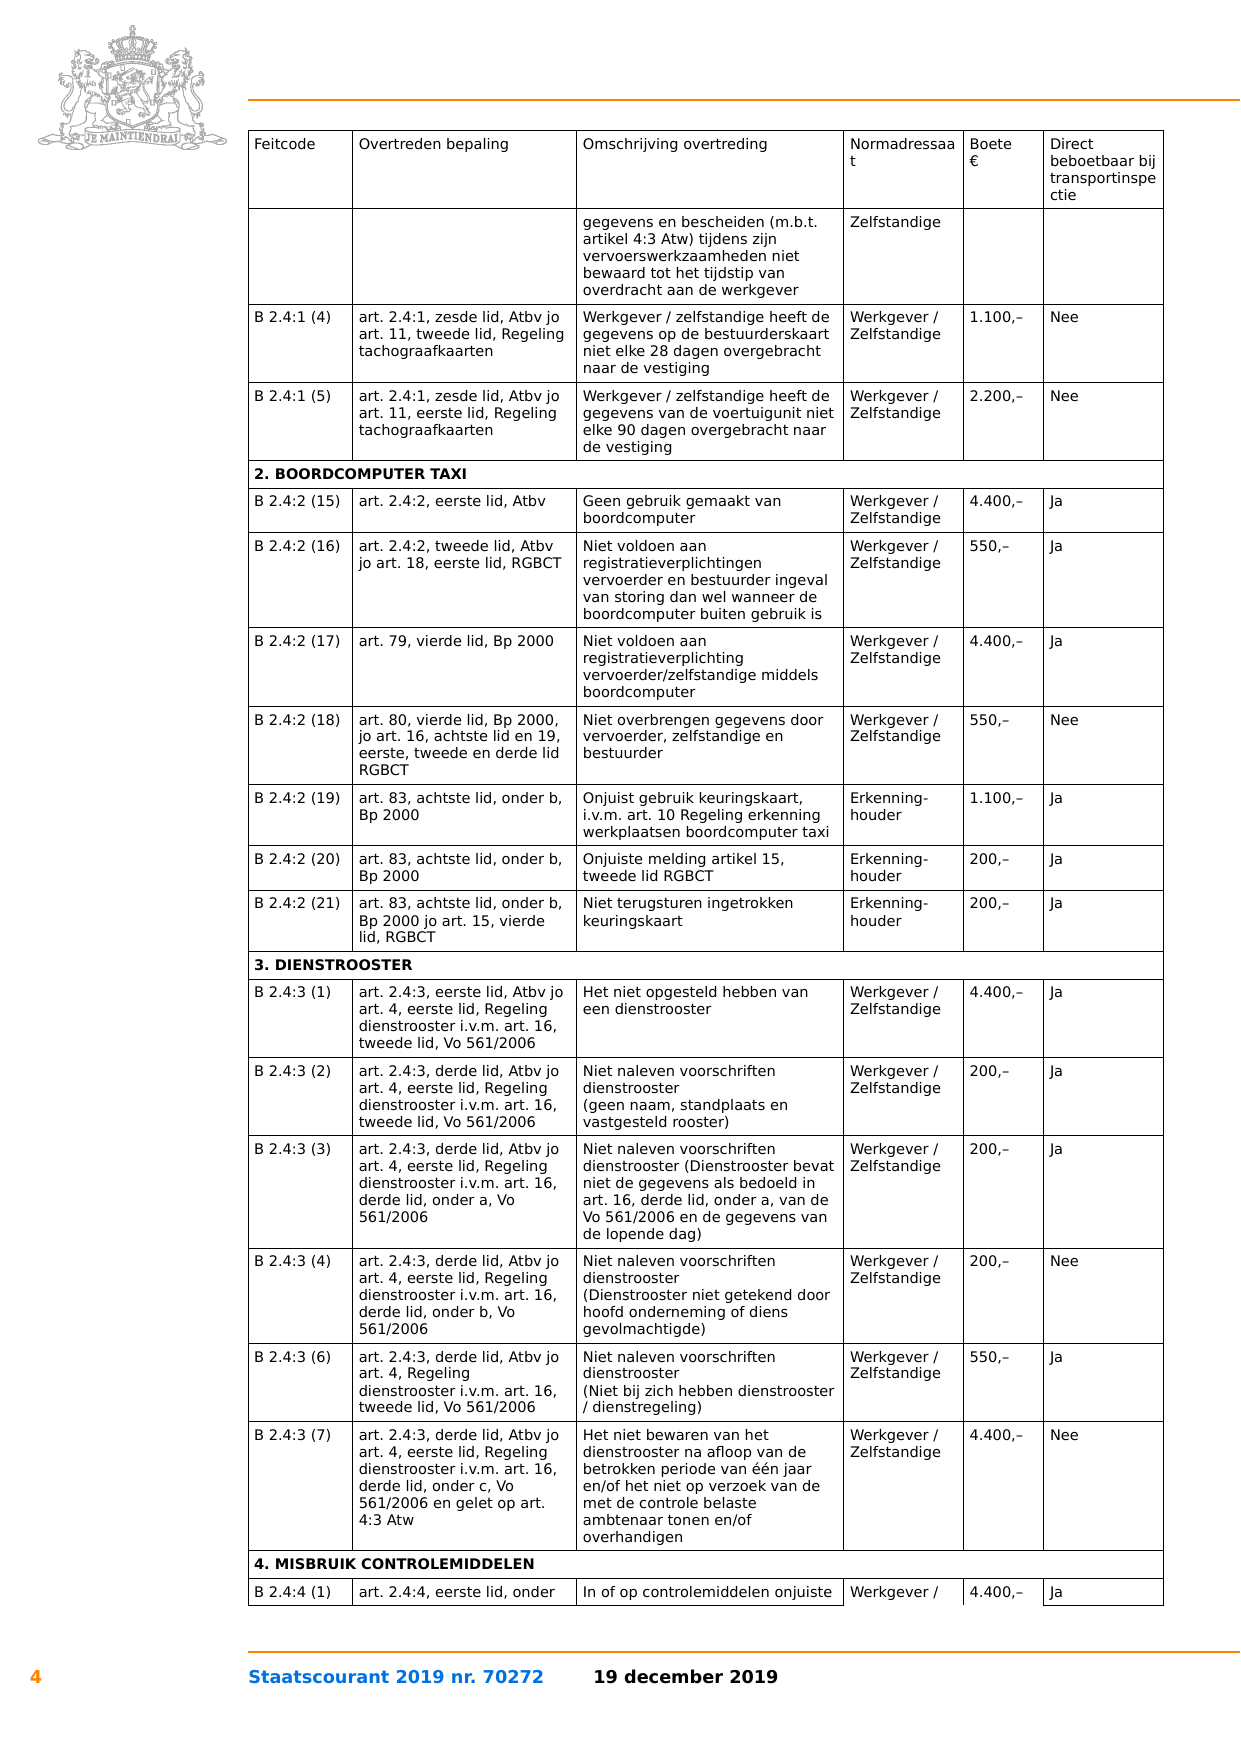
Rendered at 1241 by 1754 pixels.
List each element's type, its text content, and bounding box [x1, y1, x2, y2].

table_cell Werkgever / Zelfstandige [844, 533, 963, 627]
table_cell Het niet opgesteld hebben van een dienstrooster [577, 980, 843, 1057]
table_cell 2. BOORDCOMPUTER TAXI [249, 461, 1163, 488]
table_cell art. 80, vierde lid, Bp 2000, jo art. 16, achtste lid en 19, eerste, tweede en derde lid RGBCT [353, 707, 576, 784]
table_cell Niet terugsturen ingetrokken keuringskaart [577, 891, 843, 951]
table_header Overtreden bepaling [353, 131, 576, 208]
table_cell art. 2.4:3, derde lid, Atbv jo art. 4, Regeling dienstrooster i.v.m. art. 16, tweede lid, Vo 561/2006 [353, 1344, 576, 1421]
table_cell Werkgever / [844, 1579, 963, 1605]
table_cell Werkgever / Zelfstandige [844, 980, 963, 1057]
table_cell art. 2.4:3, derde lid, Atbv jo art. 4, eerste lid, Regeling dienstrooster i.v.m. art. 16, derde lid, onder a, Vo 561/2006 [353, 1136, 576, 1247]
table_cell 4.400,– [964, 489, 1043, 532]
table_cell Erkenning- houder [844, 785, 963, 845]
table_cell art. 2.4:2, eerste lid, Atbv [353, 489, 576, 532]
table_cell Ja [1044, 1344, 1163, 1421]
table_cell 550,– [964, 1344, 1043, 1421]
picture [38, 25, 227, 150]
table_cell Nee [1044, 1249, 1163, 1343]
table_cell 200,– [964, 1249, 1043, 1343]
table_header Feitcode [249, 131, 352, 208]
table_header Normadressaat [844, 131, 963, 208]
table_cell 3. DIENSTROOSTER [249, 952, 1163, 978]
table_cell art. 2.4:3, derde lid, Atbv jo art. 4, eerste lid, Regeling dienstrooster i.v.m. art. 16, tweede lid, Vo 561/2006 [353, 1058, 576, 1135]
table_cell art. 2.4:3, derde lid, Atbv jo art. 4, eerste lid, Regeling dienstrooster i.v.m. art. 16, derde lid, onder c, Vo 561/2006 en gelet op art. 4:3 Atw [353, 1422, 576, 1550]
table_cell B 2.4:3 (4) [249, 1249, 352, 1343]
table_cell Werkgever / Zelfstandige [844, 1058, 963, 1135]
table_cell Erkenning- houder [844, 891, 963, 951]
table_cell Niet voldoen aan registratieverplichtingen vervoerder en bestuurder ingeval van storing dan wel wanneer de boordcomputer buiten gebruik is [577, 533, 843, 627]
table_cell Werkgever / Zelfstandige [844, 628, 963, 706]
table_cell 4.400,– [964, 1422, 1043, 1550]
table_cell [964, 209, 1043, 303]
table_cell Werkgever / zelfstandige heeft de gegevens van de voertuigunit niet elke 90 dagen overgebracht naar de vestiging [577, 383, 843, 460]
table_cell 1.100,– [964, 305, 1043, 382]
table_cell art. 83, achtste lid, onder b, Bp 2000 jo art. 15, vierde lid, RGBCT [353, 891, 576, 951]
table_cell art. 2.4:3, derde lid, Atbv jo art. 4, eerste lid, Regeling dienstrooster i.v.m. art. 16, derde lid, onder b, Vo 561/2006 [353, 1249, 576, 1343]
table_cell art. 2.4:1, zesde lid, Atbv jo art. 11, tweede lid, Regeling tachograafkaarten [353, 305, 576, 382]
table_cell 1.100,– [964, 785, 1043, 845]
table_cell 200,– [964, 1136, 1043, 1247]
table_cell B 2.4:2 (17) [249, 628, 352, 706]
table_cell Ja [1044, 785, 1163, 845]
table_cell B 2.4:2 (19) [249, 785, 352, 845]
table_cell Ja [1044, 846, 1163, 890]
table_cell art. 2.4:2, tweede lid, Atbv jo art. 18, eerste lid, RGBCT [353, 533, 576, 627]
table_cell Werkgever / Zelfstandige [844, 305, 963, 382]
table_cell 4.400,– [964, 980, 1043, 1057]
table_cell 4.400,– [964, 1579, 1043, 1605]
table_cell Ja [1044, 980, 1163, 1057]
table_cell 2.200,– [964, 383, 1043, 460]
table_cell Ja [1044, 628, 1163, 706]
table_cell Zelfstandige [844, 209, 963, 303]
table_cell Onjuist gebruik keuringskaart, i.v.m. art. 10 Regeling erkenning werkplaatsen boordcomputer taxi [577, 785, 843, 845]
table_cell 4. MISBRUIK CONTROLEMIDDELEN [249, 1551, 1163, 1578]
table_cell In of op controlemiddelen onjuiste [577, 1579, 843, 1605]
table_cell Nee [1044, 707, 1163, 784]
table_cell art. 83, achtste lid, onder b, Bp 2000 [353, 785, 576, 845]
table_cell B 2.4:4 (1) [249, 1579, 352, 1605]
table_cell Werkgever / Zelfstandige [844, 1249, 963, 1343]
table_cell Nee [1044, 305, 1163, 382]
table_cell Werkgever / Zelfstandige [844, 707, 963, 784]
table_cell B 2.4:2 (20) [249, 846, 352, 890]
table_cell art. 83, achtste lid, onder b, Bp 2000 [353, 846, 576, 890]
table_cell B 2.4:1 (5) [249, 383, 352, 460]
table_cell Ja [1044, 891, 1163, 951]
table_cell Ja [1044, 1058, 1163, 1135]
table_cell Ja [1044, 1579, 1163, 1605]
table_cell Werkgever / Zelfstandige [844, 1422, 963, 1550]
table_cell art. 79, vierde lid, Bp 2000 [353, 628, 576, 706]
table_cell Onjuiste melding artikel 15, tweede lid RGBCT [577, 846, 843, 890]
table_cell 550,– [964, 707, 1043, 784]
table_cell Niet naleven voorschriften dienstrooster (geen naam, standplaats en vastgesteld rooster) [577, 1058, 843, 1135]
table_cell 200,– [964, 1058, 1043, 1135]
table_cell B 2.4:2 (15) [249, 489, 352, 532]
table_cell Niet voldoen aan registratieverplichting vervoerder/zelfstandige middels boordcomputer [577, 628, 843, 706]
table_header Direct beboetbaar bij transportinspectie [1044, 131, 1163, 208]
table_cell Ja [1044, 533, 1163, 627]
table_cell 200,– [964, 891, 1043, 951]
table_cell B 2.4:3 (1) [249, 980, 352, 1057]
table_cell B 2.4:3 (3) [249, 1136, 352, 1247]
table_cell Niet naleven voorschriften dienstrooster (Dienstrooster niet getekend door hoofd onderneming of diens gevolmachtigde) [577, 1249, 843, 1343]
table_cell art. 2.4:3, eerste lid, Atbv jo art. 4, eerste lid, Regeling dienstrooster i.v.m. art. 16, tweede lid, Vo 561/2006 [353, 980, 576, 1057]
table_cell art. 2.4:1, zesde lid, Atbv jo art. 11, eerste lid, Regeling tachograafkaarten [353, 383, 576, 460]
table_cell [353, 209, 576, 303]
table_cell B 2.4:3 (6) [249, 1344, 352, 1421]
table_cell B 2.4:3 (7) [249, 1422, 352, 1550]
table_cell Werkgever / Zelfstandige [844, 1344, 963, 1421]
table_cell Werkgever / Zelfstandige [844, 489, 963, 532]
table_cell [249, 209, 352, 303]
table_cell 4.400,– [964, 628, 1043, 706]
table_cell Nee [1044, 383, 1163, 460]
table_cell Erkenning- houder [844, 846, 963, 890]
table_cell Nee [1044, 1422, 1163, 1550]
table_cell Het niet bewaren van het dienstrooster na afloop van de betrokken periode van één jaar en/of het niet op verzoek van de met de controle belaste ambtenaar tonen en/of overhandigen [577, 1422, 843, 1550]
table_cell Niet naleven voorschriften dienstrooster (Niet bij zich hebben dienstrooster / dienstregeling) [577, 1344, 843, 1421]
table_cell Geen gebruik gemaakt van boordcomputer [577, 489, 843, 532]
table_cell Werkgever / Zelfstandige [844, 1136, 963, 1247]
table_cell Ja [1044, 1136, 1163, 1247]
table_cell B 2.4:2 (16) [249, 533, 352, 627]
table_cell Werkgever / zelfstandige heeft de gegevens op de bestuurderskaart niet elke 28 dagen overgebracht naar de vestiging [577, 305, 843, 382]
table_cell Niet overbrengen gegevens door vervoerder, zelfstandige en bestuurder [577, 707, 843, 784]
table_cell 200,– [964, 846, 1043, 890]
table_cell 550,– [964, 533, 1043, 627]
table_cell [1044, 209, 1163, 303]
table_cell art. 2.4:4, eerste lid, onder [353, 1579, 576, 1605]
table_cell B 2.4:1 (4) [249, 305, 352, 382]
table_cell gegevens en bescheiden (m.b.t. artikel 4:3 Atw) tijdens zijn vervoerswerkzaamheden niet bewaard tot het tijdstip van overdracht aan de werkgever [577, 209, 843, 303]
table_cell B 2.4:3 (2) [249, 1058, 352, 1135]
table_cell B 2.4:2 (18) [249, 707, 352, 784]
table_header Boete € [964, 131, 1043, 208]
table_cell Werkgever / Zelfstandige [844, 383, 963, 460]
table_cell Ja [1044, 489, 1163, 532]
table_cell Niet naleven voorschriften dienstrooster (Dienstrooster bevat niet de gegevens als bedoeld in art. 16, derde lid, onder a, van de Vo 561/2006 en de gegevens van de lopende dag) [577, 1136, 843, 1247]
table_cell B 2.4:2 (21) [249, 891, 352, 951]
table_header Omschrijving overtreding [577, 131, 843, 208]
